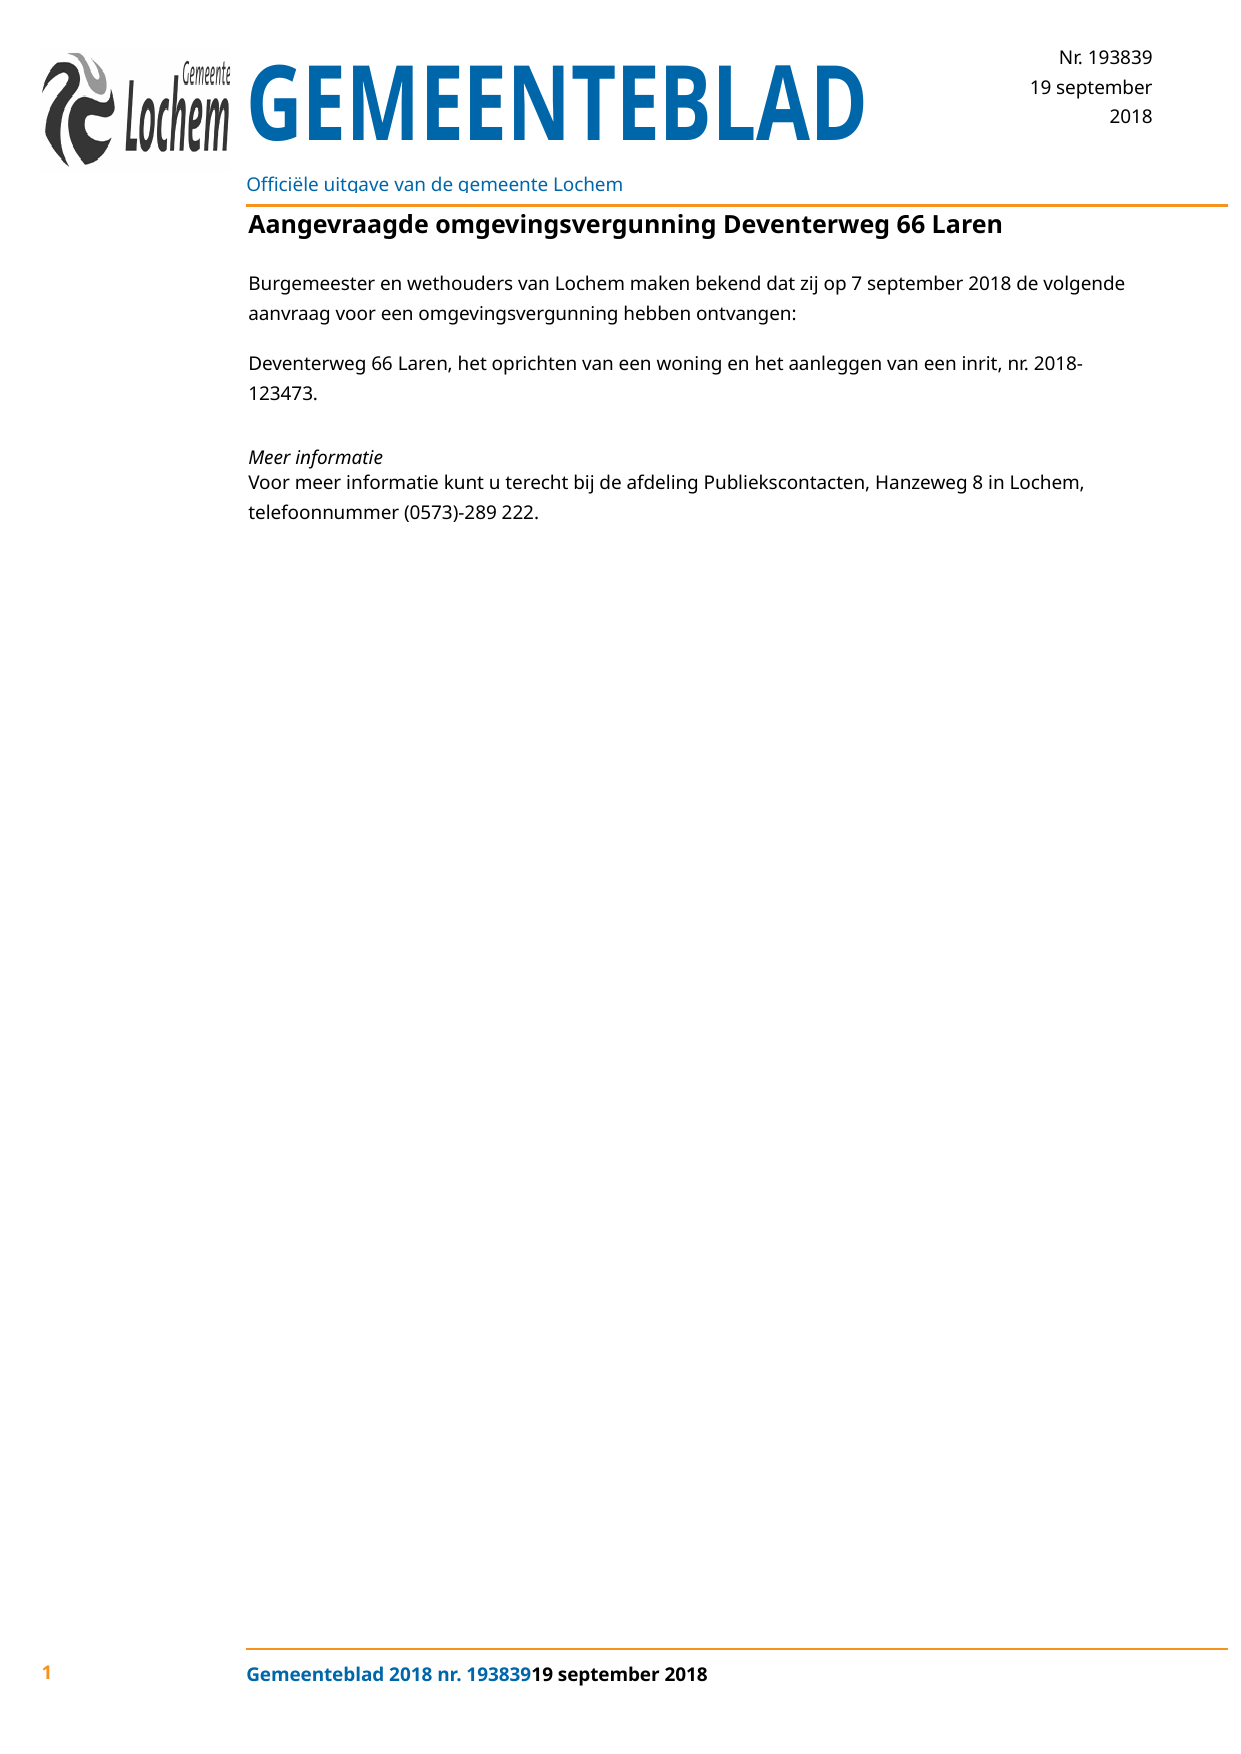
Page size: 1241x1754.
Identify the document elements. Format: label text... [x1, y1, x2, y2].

text Deventerweg 66 Laren, het oprichten van een woning en het aanleggen van een inrit, nr. 2018-123473. [248, 350, 1152, 406]
text Burgemeester en wethouders van Lochem maken bekend dat zij op 7 september 2018 de volgende aanvraag voor een omgevingsvergunning hebben ontvangen: [248, 270, 1152, 326]
text Aangevraagde omgevingsvergunning Deventerweg 66 Laren [248, 207, 1152, 241]
text Voor meer informatie kunt u terecht bij de afdeling Publiekscontacten, Hanzeweg 8 in Lochem, telefoonnummer (0573)-289 222. [248, 469, 1152, 525]
text Meer informatie [248, 444, 1152, 469]
picture [41, 47, 231, 172]
